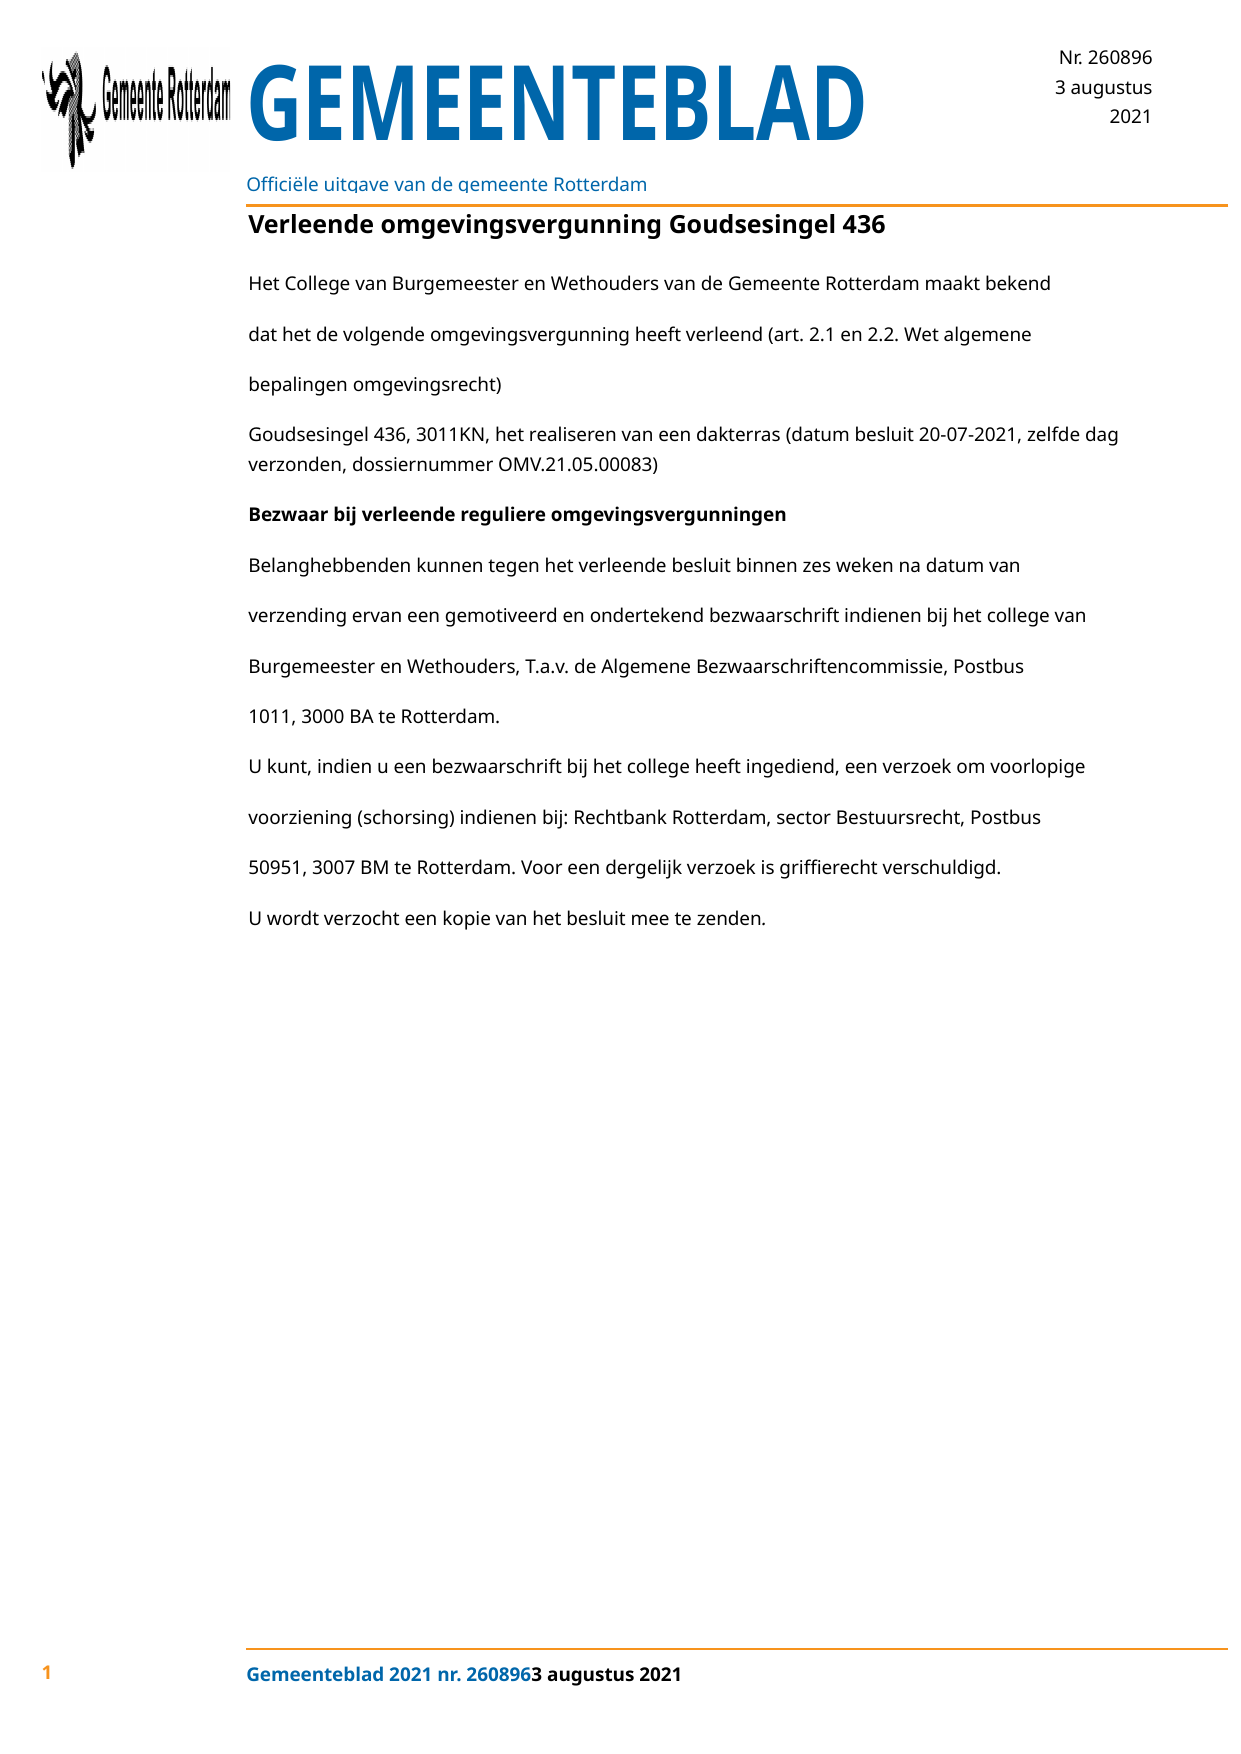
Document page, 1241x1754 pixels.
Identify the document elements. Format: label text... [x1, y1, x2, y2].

text Verleende omgevingsvergunning Goudsesingel 436 [248, 207, 1152, 241]
text U kunt, indien u een bezwaarschrift bij het college heeft ingediend, een verzoek om voorlopige [248, 754, 1152, 779]
text Burgemeester en Wethouders, T.a.v. de Algemene Bezwaarschriftencommissie, Postbus [248, 653, 1152, 678]
text Goudsesingel 436, 3011KN, het realiseren van een dakterras (datum besluit 20-07-2021, zelfde dag verzonden, dossiernummer OMV.21.05.00083) [248, 422, 1152, 477]
text voorziening (schorsing) indienen bij: Rechtbank Rotterdam, sector Bestuursrecht, Postbus [248, 804, 1152, 830]
text 50951, 3007 BM te Rotterdam. Voor een dergelijk verzoek is griffierecht verschuldigd. [248, 854, 1152, 880]
text verzending ervan een gemotiveerd en ondertekend bezwaarschrift indienen bij het college van [248, 602, 1152, 628]
text bepalingen omgevingsrecht) [248, 371, 1152, 397]
text Belanghebbenden kunnen tegen het verleende besluit binnen zes weken na datum van [248, 552, 1152, 578]
text 1011, 3000 BA te Rotterdam. [248, 703, 1152, 729]
text dat het de volgende omgevingsvergunning heeft verleend (art. 2.1 en 2.2. Wet algemene [248, 321, 1152, 346]
text Het College van Burgemeester en Wethouders van de Gemeente Rotterdam maakt bekend [248, 270, 1152, 296]
text Bezwaar bij verleende reguliere omgevingsvergunningen [248, 502, 1152, 527]
picture [41, 47, 231, 172]
text U wordt verzocht een kopie van het besluit mee te zenden. [248, 905, 1152, 931]
